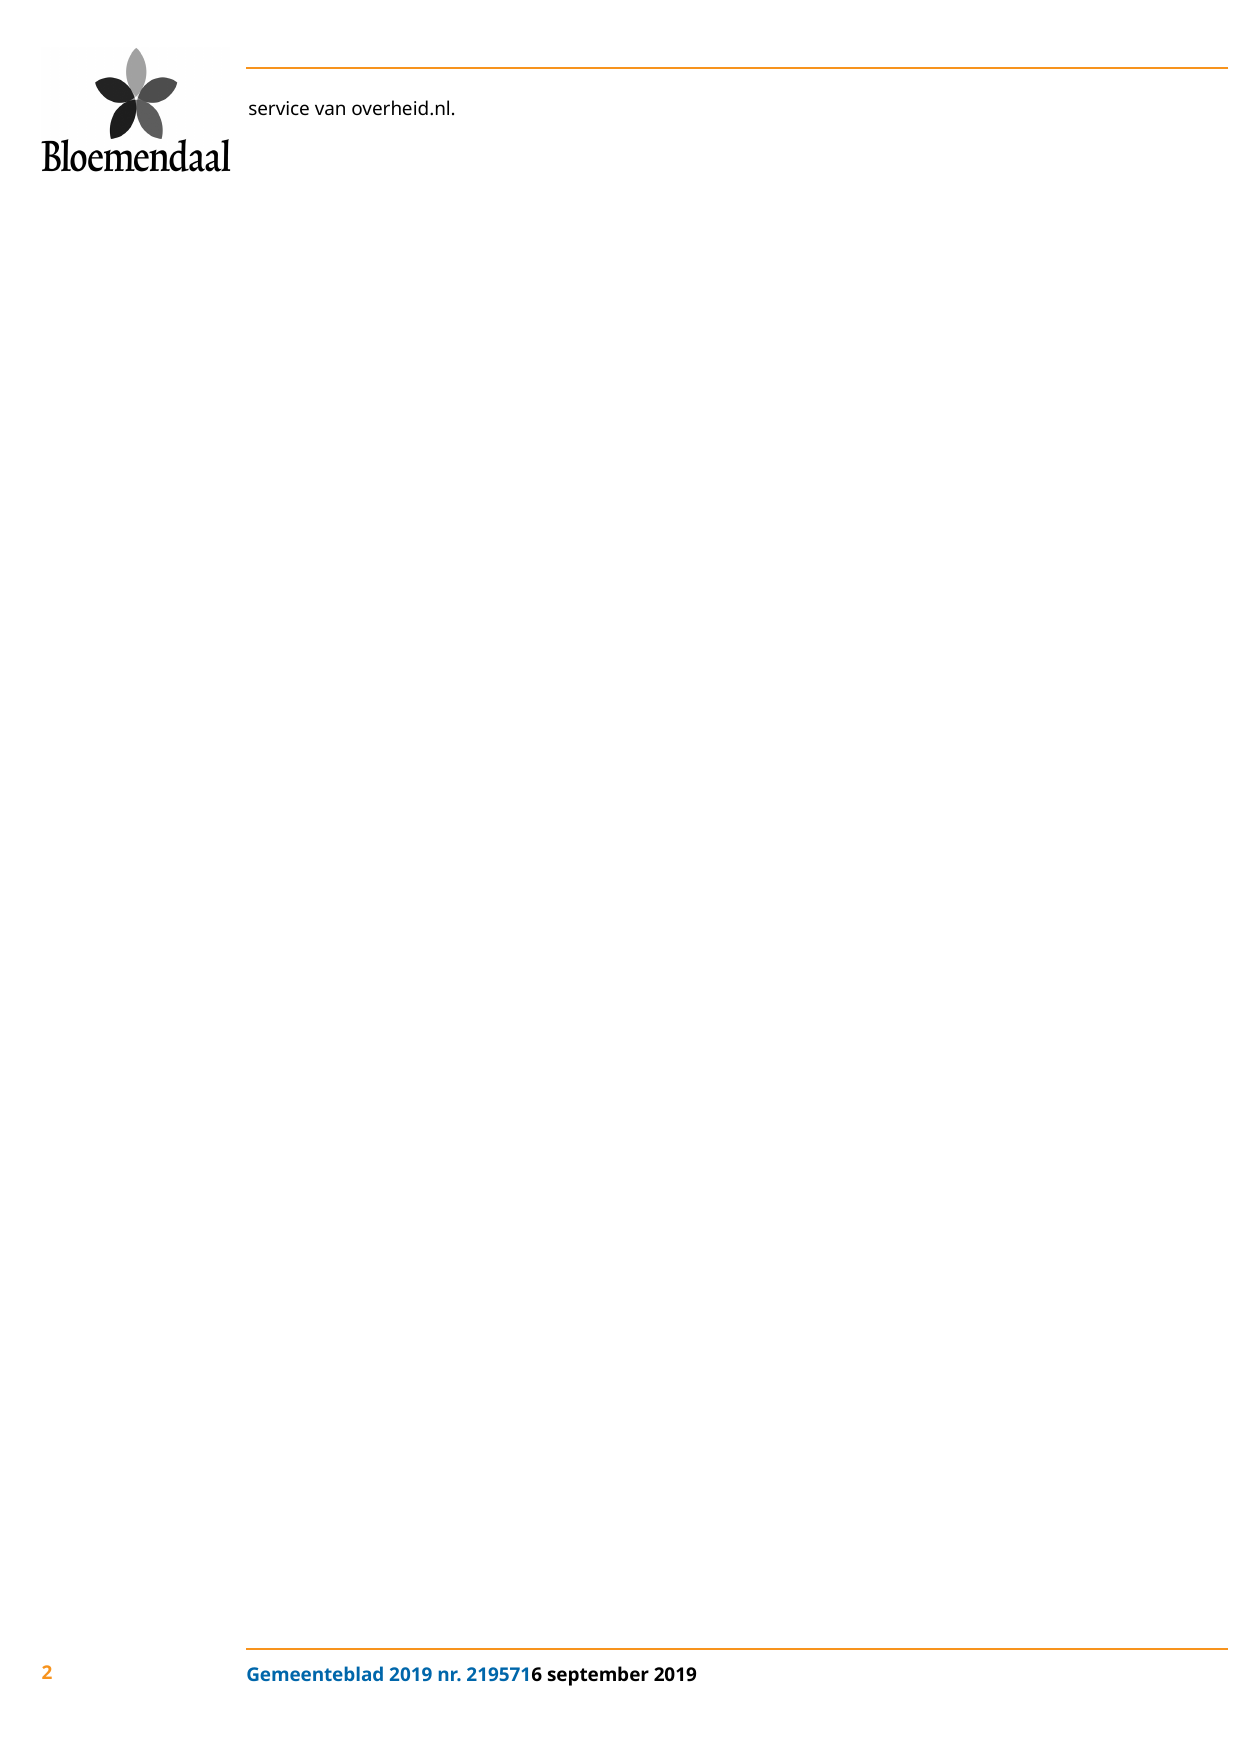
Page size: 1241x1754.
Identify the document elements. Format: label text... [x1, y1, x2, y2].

text service van overheid.nl. [248, 95, 1152, 121]
picture [41, 47, 231, 172]
